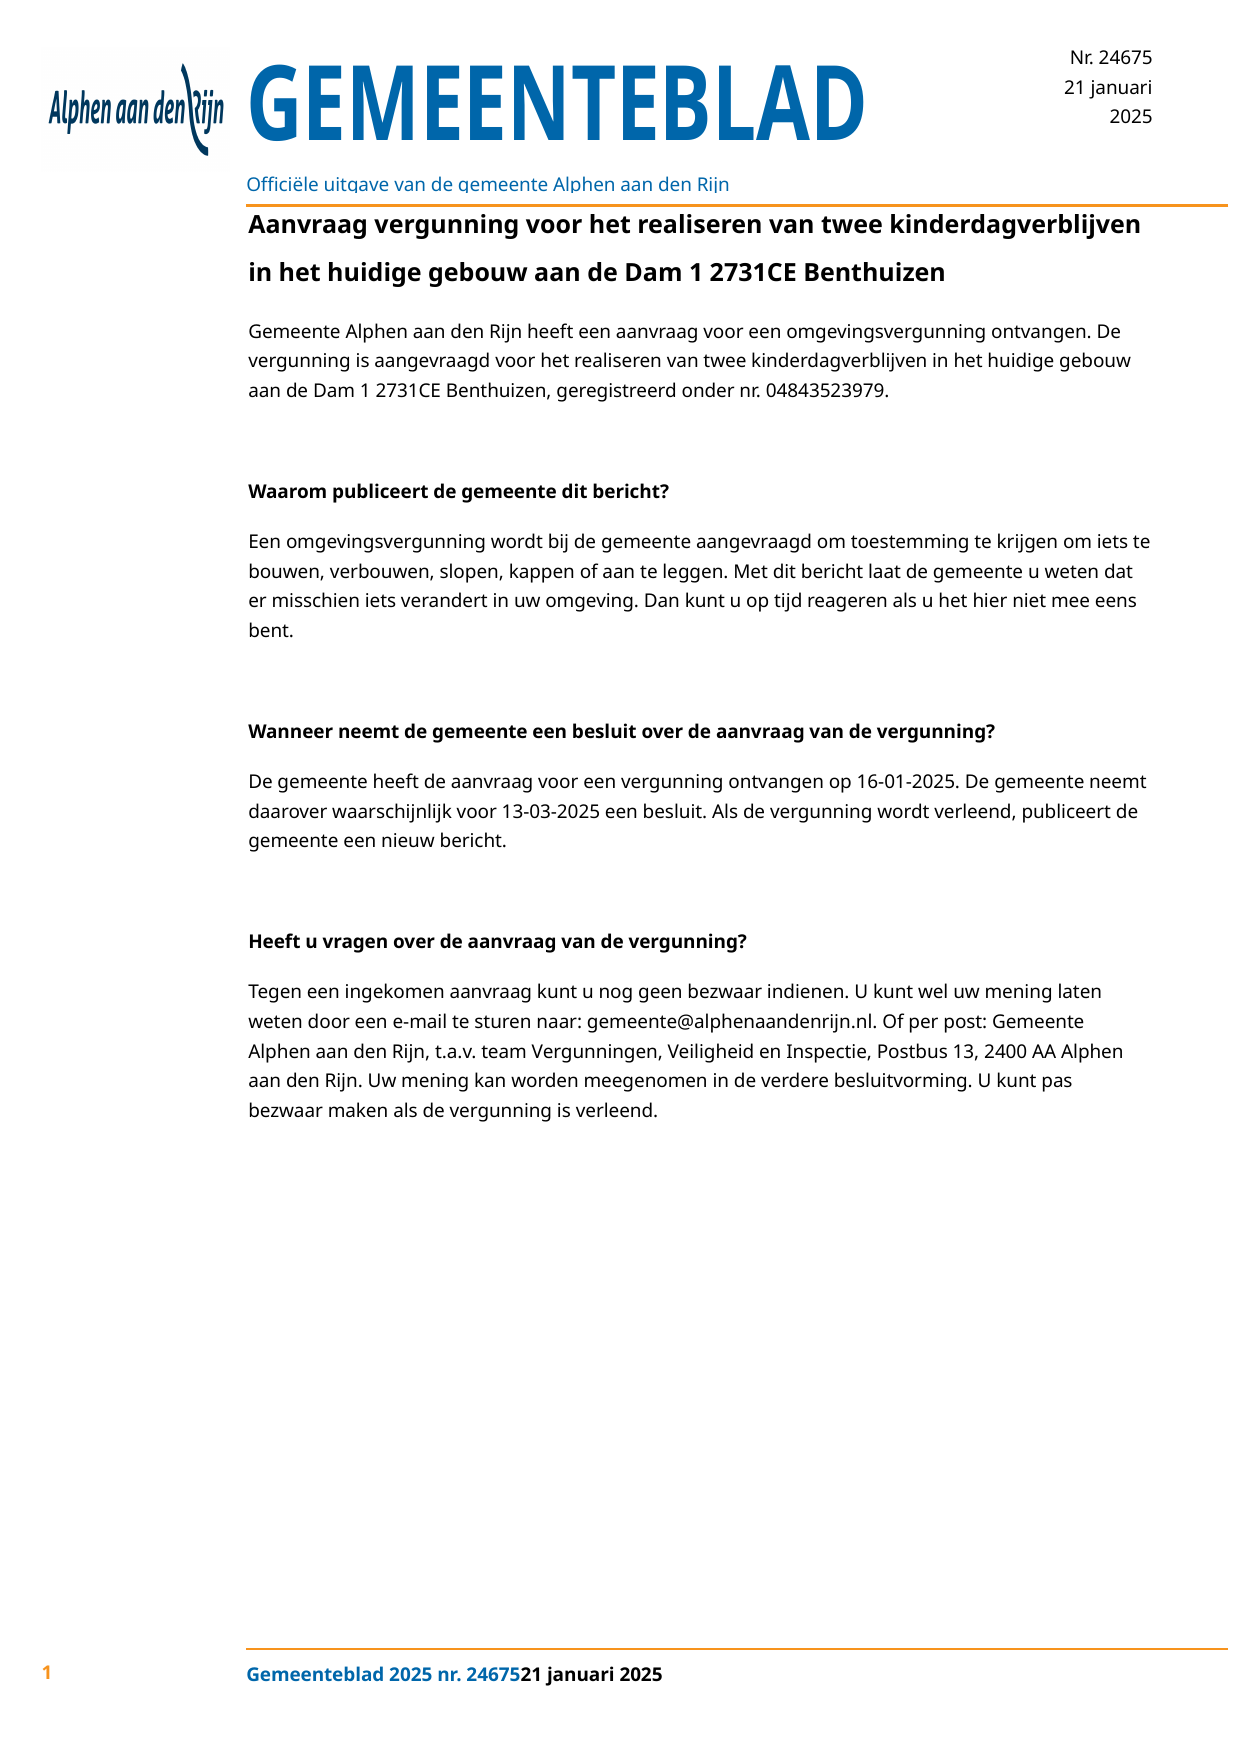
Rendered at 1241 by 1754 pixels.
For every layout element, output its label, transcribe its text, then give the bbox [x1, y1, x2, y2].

text Waarom publiceert de gemeente dit bericht? [248, 478, 1152, 504]
text Aanvraag vergunning voor het realiseren van twee kinderdagverblijven in het huidige gebouw aan de Dam 1 2731CE Benthuizen [248, 207, 1152, 288]
text Gemeente Alphen aan den Rijn heeft een aanvraag voor een omgevingsvergunning ontvangen. De vergunning is aangevraagd voor het realiseren van twee kinderdagverblijven in het huidige gebouw aan de Dam 1 2731CE Benthuizen, geregistreerd onder nr. 04843523979. [248, 318, 1152, 403]
picture [41, 47, 231, 172]
text Tegen een ingekomen aanvraag kunt u nog geen bezwaar indienen. U kunt wel uw mening laten weten door een e-mail te sturen naar: gemeente@alphenaandenrijn.nl. Of per post: Gemeente Alphen aan den Rijn, t.a.v. team Vergunningen, Veiligheid en Inspectie, Postbus 13, 2400 AA Alphen aan den Rijn. Uw mening kan worden meegenomen in de verdere besluitvorming. U kunt pas bezwaar maken als de vergunning is verleend. [248, 979, 1152, 1123]
text Een omgevingsvergunning wordt bij de gemeente aangevraagd om toestemming te krijgen om iets te bouwen, verbouwen, slopen, kappen of aan te leggen. Met dit bericht laat de gemeente u weten dat er misschien iets verandert in uw omgeving. Dan kunt u op tijd reageren als u het hier niet mee eens bent. [248, 528, 1152, 643]
text De gemeente heeft de aanvraag voor een vergunning ontvangen op 16-01-2025. De gemeente neemt daarover waarschijnlijk voor 13-03-2025 een besluit. Als de vergunning wordt verleend, publiceert de gemeente een nieuw bericht. [248, 768, 1152, 853]
text Heeft u vragen over de aanvraag van de vergunning? [248, 928, 1152, 954]
text Wanneer neemt de gemeente een besluit over de aanvraag van de vergunning? [248, 718, 1152, 744]
